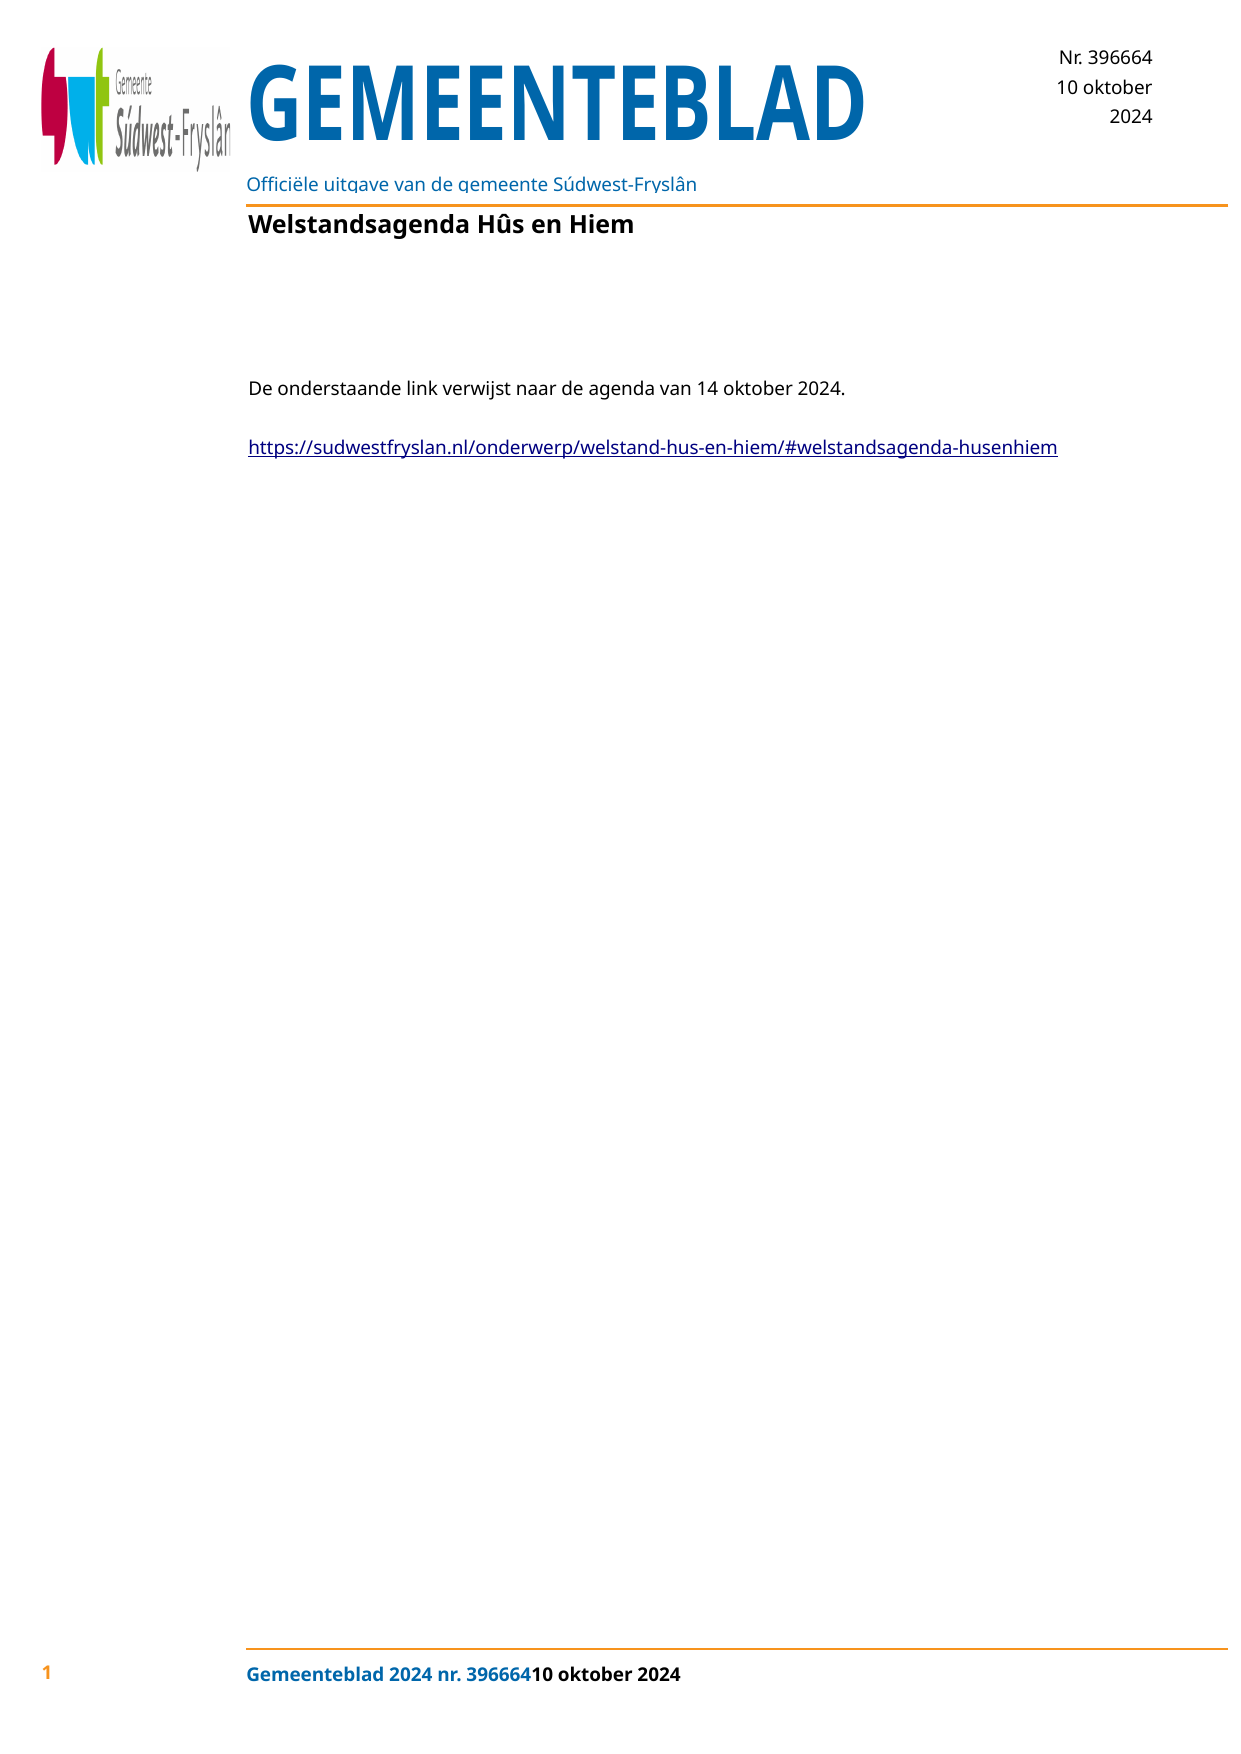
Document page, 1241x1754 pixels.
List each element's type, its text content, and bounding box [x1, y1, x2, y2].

text De onderstaande link verwijst naar de agenda van 14 oktober 2024. [248, 375, 1152, 401]
text https://sudwestfryslan.nl/onderwerp/welstand-hus-en-hiem/#welstandsagenda-husenhiem [248, 434, 1152, 460]
text Welstandsagenda Hûs en Hiem [248, 207, 1152, 241]
picture [41, 47, 231, 172]
